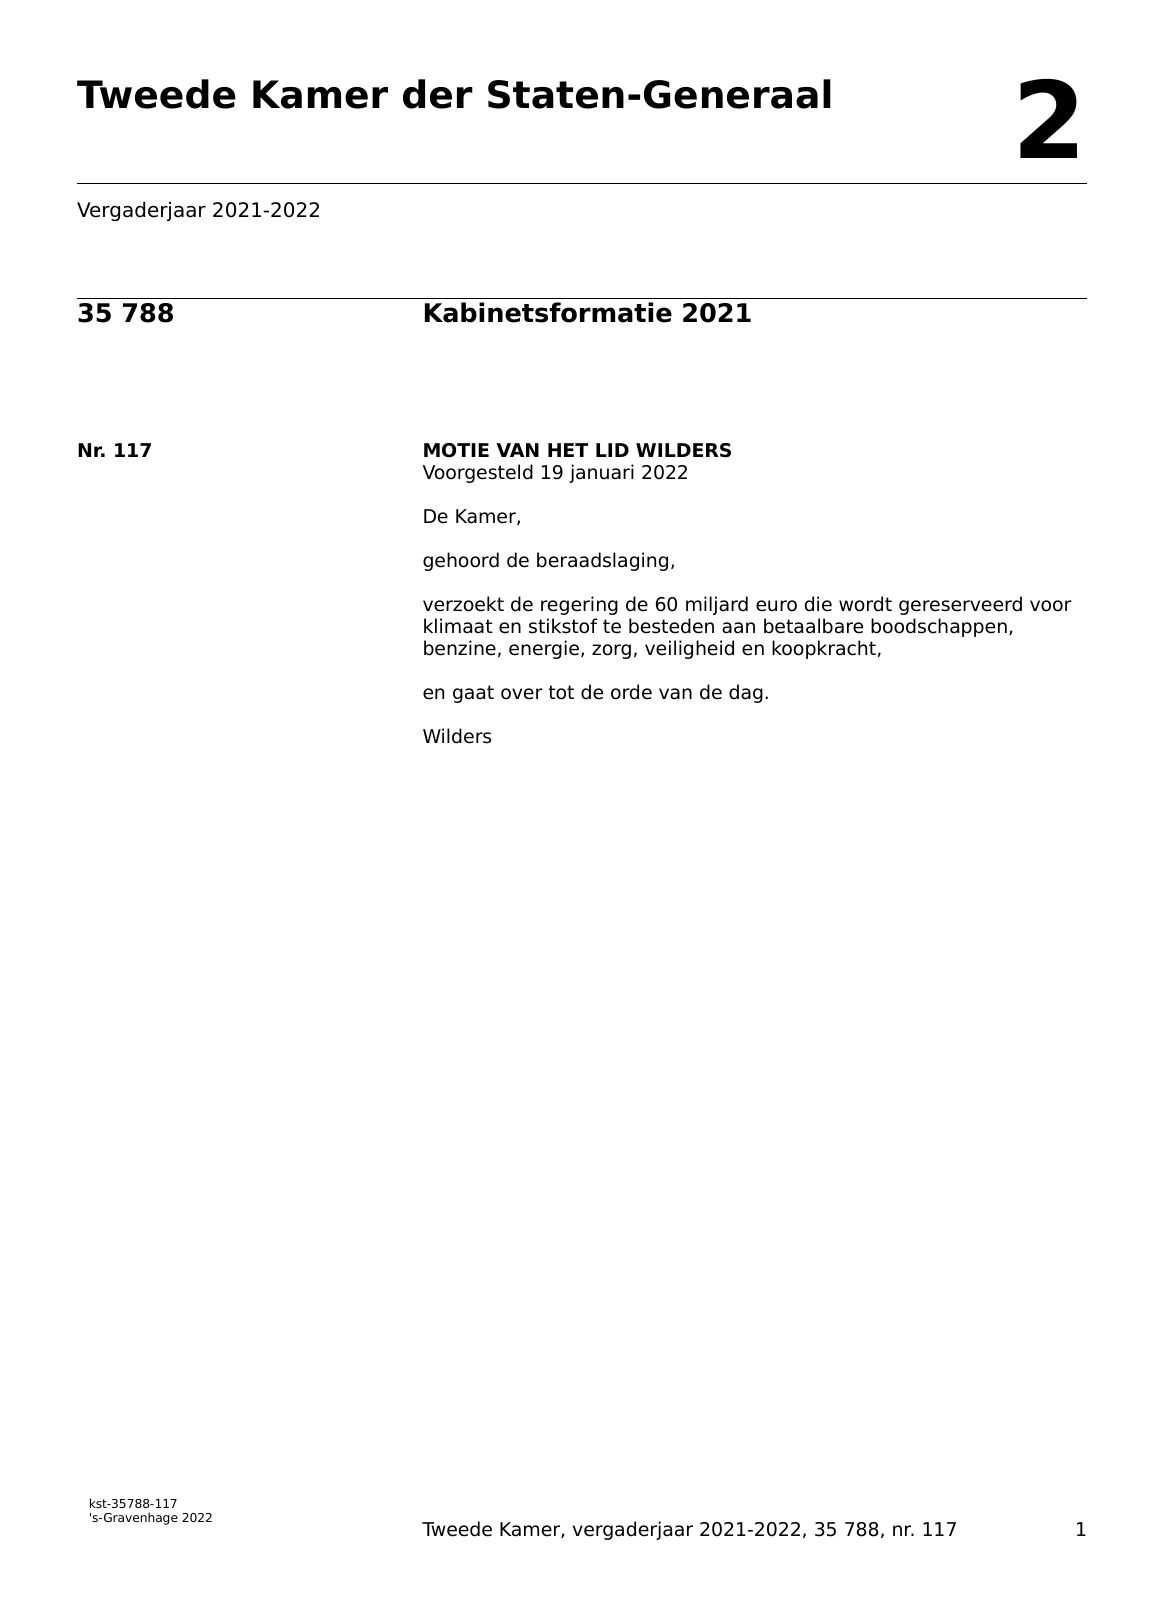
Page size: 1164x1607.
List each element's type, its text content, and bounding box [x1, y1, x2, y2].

text Wilders [422, 726, 1087, 748]
subtitle Nr. 117 MOTIE VAN HET LID WILDERS [77, 440, 1087, 462]
text kst-35788-117 [88, 1497, 323, 1511]
text De Kamer, [422, 506, 1087, 528]
text verzoekt de regering de 60 miljard euro die wordt gereserveerd voor klimaat en stikstof te besteden aan betaalbare boodschappen, benzine, energie, zorg, veiligheid en koopkracht, [422, 594, 1087, 660]
subtitle 35 788 Kabinetsformatie 2021 [77, 299, 1087, 329]
table_header Tweede Kamer der Staten-Generaal [77, 59, 886, 183]
text 's-Gravenhage 2022 [88, 1511, 323, 1525]
text gehoord de beraadslaging, [422, 550, 1087, 572]
text en gaat over tot de orde van de dag. [422, 682, 1087, 704]
text Voorgesteld 19 januari 2022 [422, 462, 1087, 484]
table_cell Vergaderjaar 2021-2022 [77, 184, 1087, 298]
table_header 2 [886, 59, 1087, 183]
